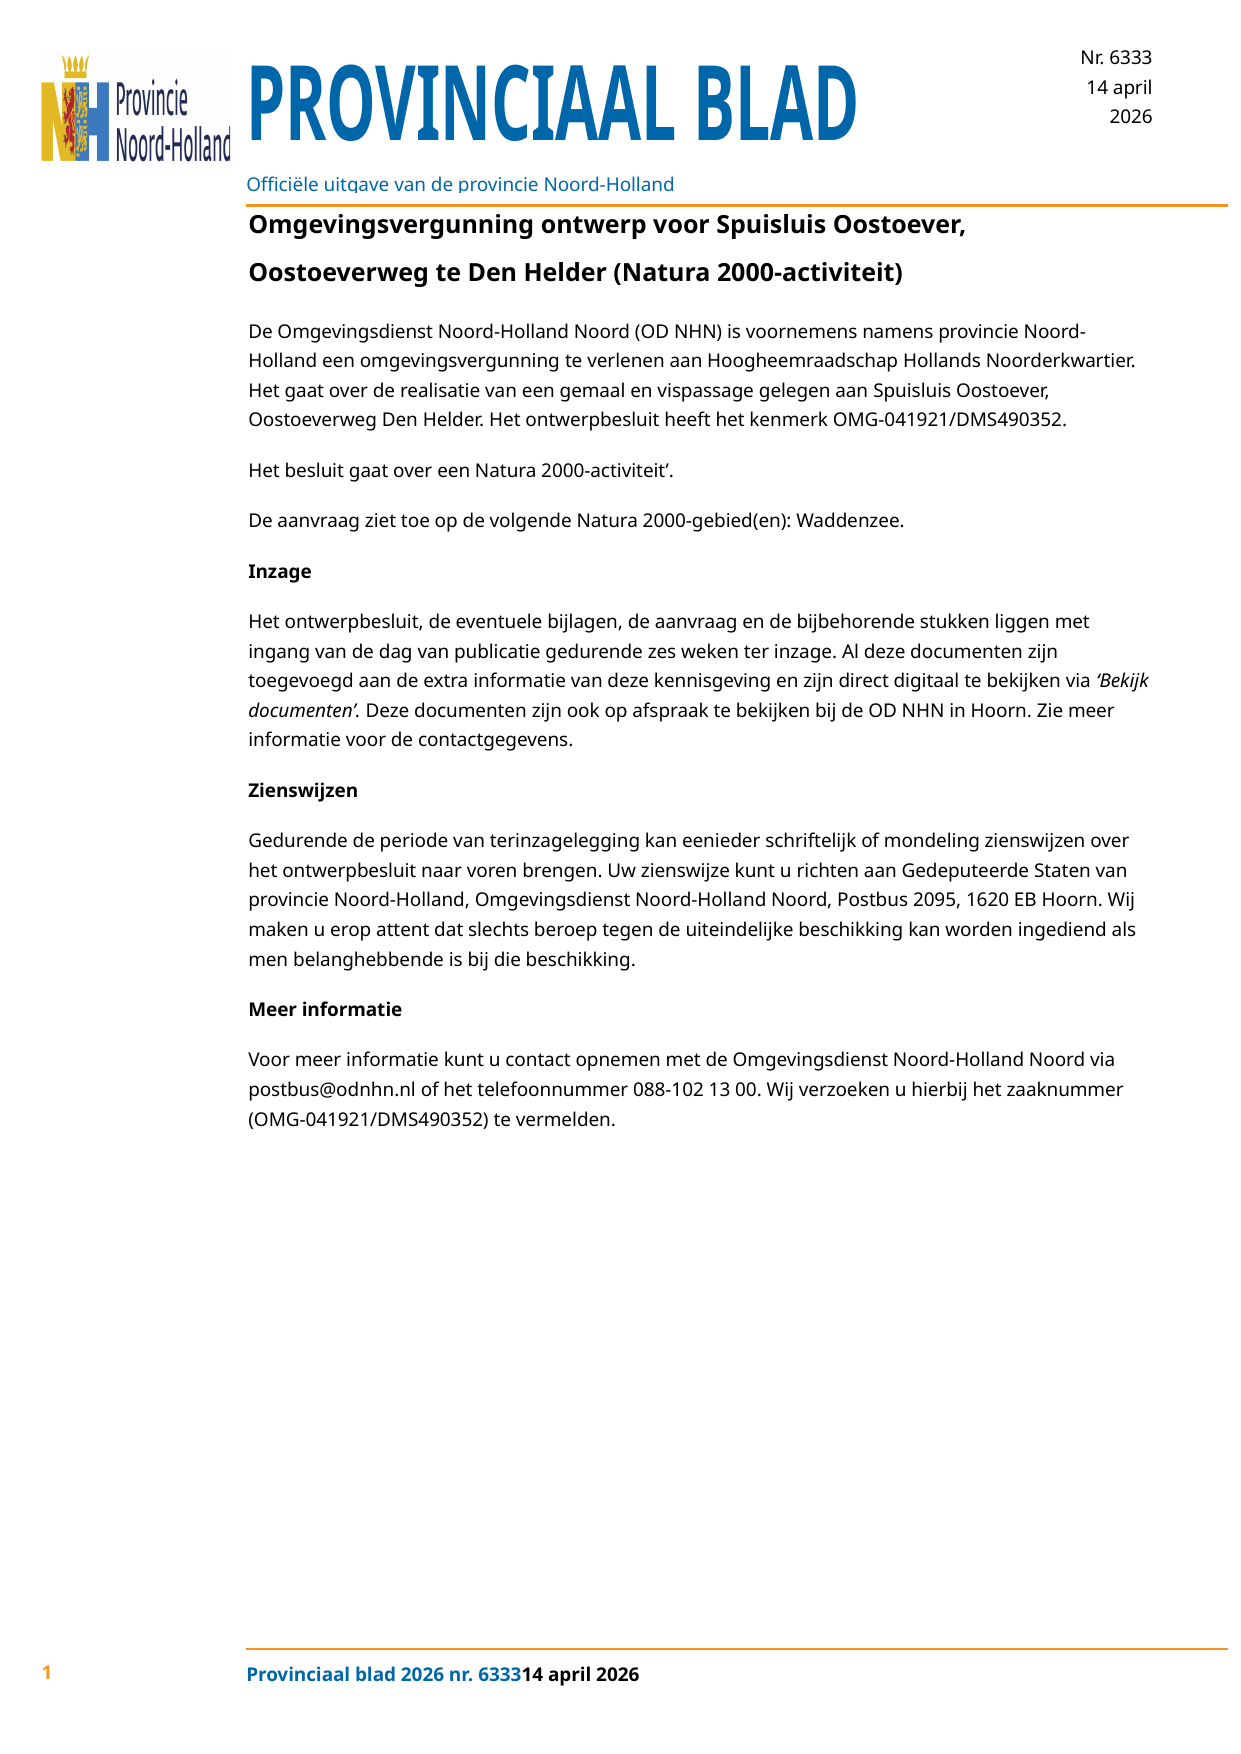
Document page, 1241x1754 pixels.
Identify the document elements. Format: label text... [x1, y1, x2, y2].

text Het besluit gaat over een Natura 2000-activiteit’. [248, 457, 1152, 483]
text Zienswijzen [248, 777, 1152, 803]
text De Omgevingsdienst Noord-Holland Noord (OD NHN) is voornemens namens provincie Noord-Holland een omgevingsvergunning te verlenen aan Hoogheemraadschap Hollands Noorderkwartier. Het gaat over de realisatie van een gemaal en vispassage gelegen aan Spuisluis Oostoever, Oostoeverweg Den Helder. Het ontwerpbesluit heeft het kenmerk OMG-041921/DMS490352. [248, 318, 1152, 432]
text De aanvraag ziet toe op de volgende Natura 2000-gebied(en): Waddenzee. [248, 507, 1152, 533]
text Het ontwerpbesluit, de eventuele bijlagen, de aanvraag en de bijbehorende stukken liggen met ingang van de dag van publicatie gedurende zes weken ter inzage. Al deze documenten zijn toegevoegd aan de extra informatie van deze kennisgeving en zijn direct digitaal te bekijken via ‘Bekijk documenten’. Deze documenten zijn ook op afspraak te bekijken bij de OD NHN in Hoorn. Zie meer informatie voor de contactgegevens. [248, 608, 1152, 752]
text Gedurende de periode van terinzagelegging kan eenieder schriftelijk of mondeling zienswijzen over het ontwerpbesluit naar voren brengen. Uw zienswijze kunt u richten aan Gedeputeerde Staten van provincie Noord-Holland, Omgevingsdienst Noord-Holland Noord, Postbus 2095, 1620 EB Hoorn. Wij maken u erop attent dat slechts beroep tegen de uiteindelijke beschikking kan worden ingediend als men belanghebbende is bij die beschikking. [248, 827, 1152, 972]
text Omgevingsvergunning ontwerp voor Spuisluis Oostoever, Oostoeverweg te Den Helder (Natura 2000-activiteit) [248, 207, 1152, 288]
text Inzage [248, 558, 1152, 584]
text Meer informatie [248, 996, 1152, 1022]
text Voor meer informatie kunt u contact opnemen met de Omgevingsdienst Noord-Holland Noord via postbus@odnhn.nl of het telefoonnummer 088-102 13 00. Wij verzoeken u hierbij het zaaknummer (OMG-041921/DMS490352) te vermelden. [248, 1047, 1152, 1132]
picture [41, 47, 231, 172]
